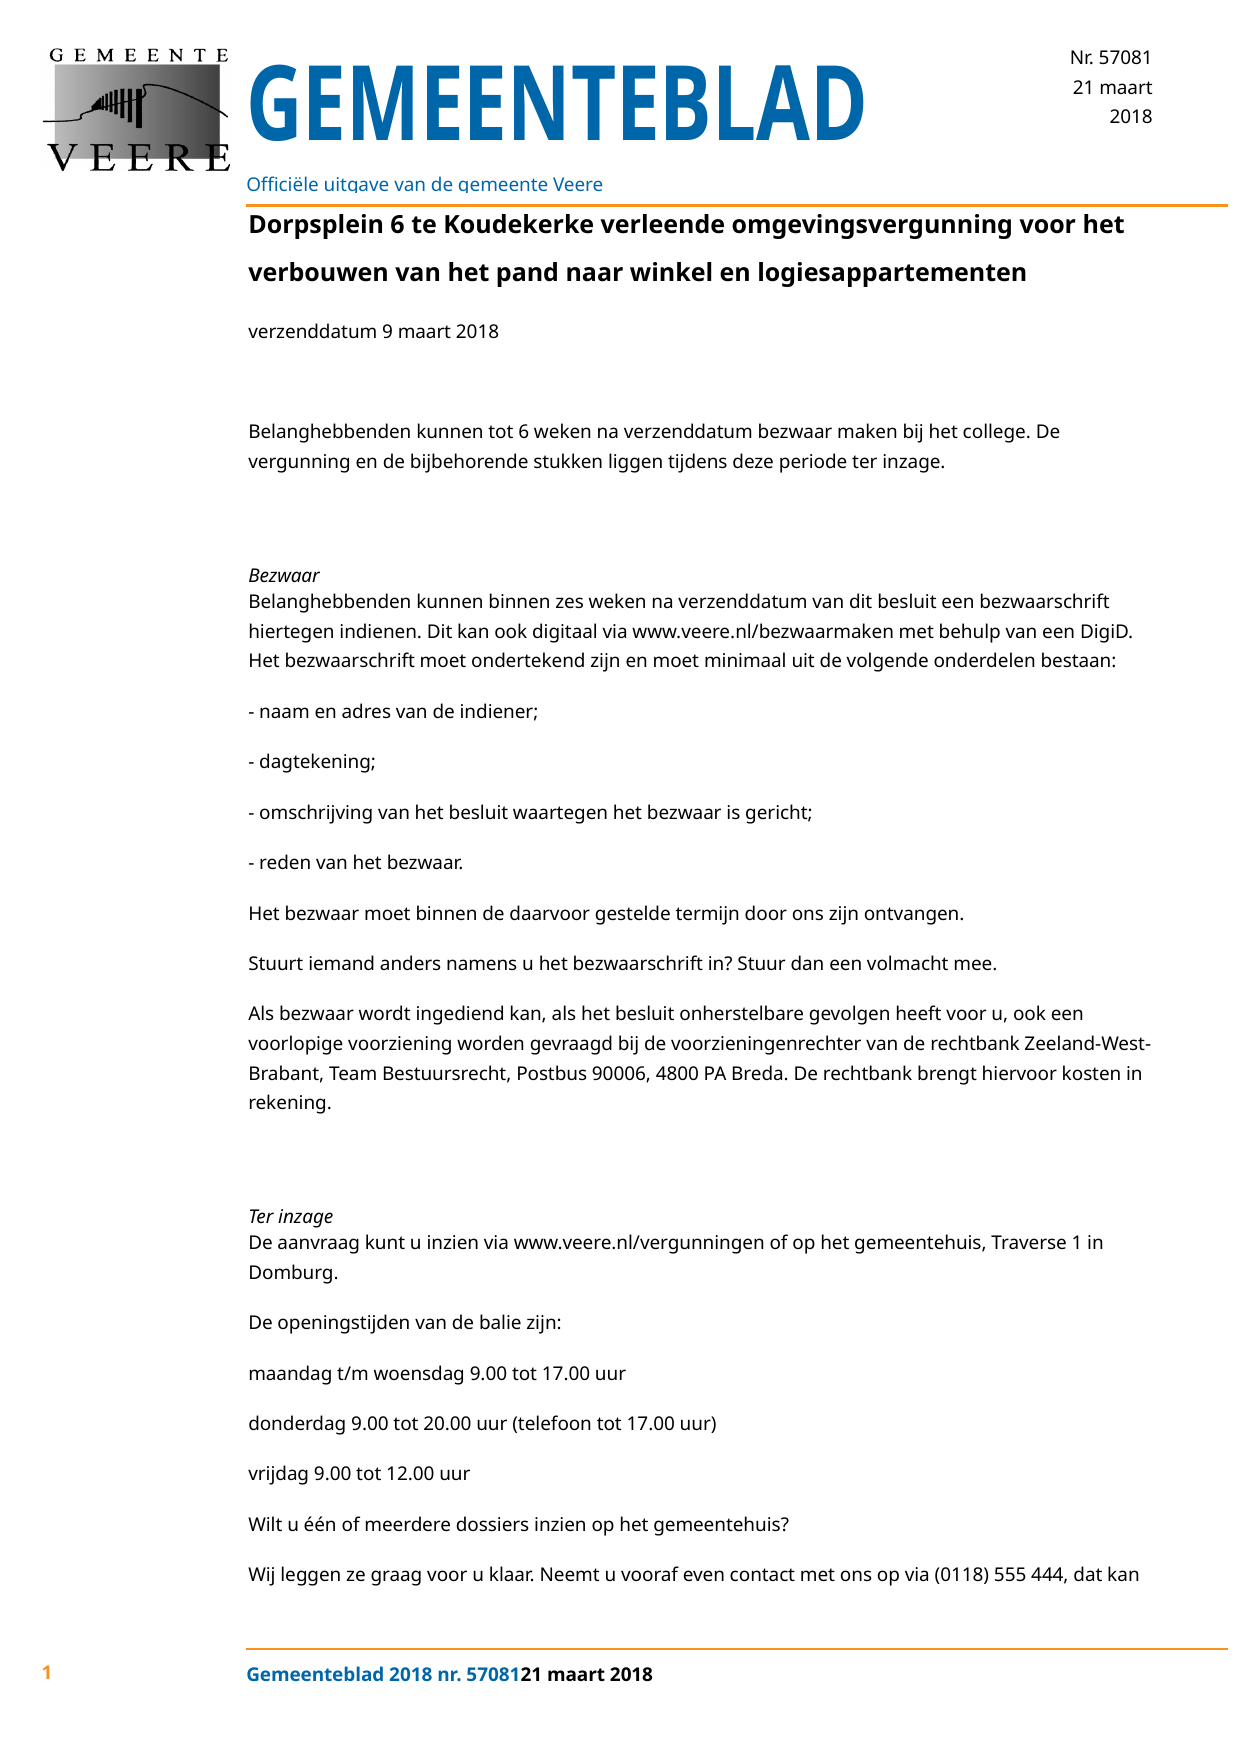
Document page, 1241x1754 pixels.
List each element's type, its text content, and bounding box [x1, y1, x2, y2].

text Stuurt iemand anders namens u het bezwaarschrift in? Stuur dan een volmacht mee. [248, 950, 1152, 976]
text verzenddatum 9 maart 2018 [248, 318, 1152, 344]
picture [41, 47, 231, 172]
text Als bezwaar wordt ingediend kan, als het besluit onherstelbare gevolgen heeft voor u, ook een voorlopige voorziening worden gevraagd bij de voorzieningenrechter van de rechtbank Zeeland-West-Brabant, Team Bestuursrecht, Postbus 90006, 4800 PA Breda. De rechtbank brengt hiervoor kosten in rekening. [248, 1001, 1152, 1115]
text Ter inzage [248, 1204, 1152, 1229]
text Belanghebbenden kunnen binnen zes weken na verzenddatum van dit besluit een bezwaarschrift hiertegen indienen. Dit kan ook digitaal via www.veere.nl/bezwaarmaken met behulp van een DigiD. Het bezwaarschrift moet ondertekend zijn en moet minimaal uit de volgende onderdelen bestaan: [248, 588, 1152, 673]
text vrijdag 9.00 tot 12.00 uur [248, 1461, 1152, 1486]
text Belanghebbenden kunnen tot 6 weken na verzenddatum bezwaar maken bij het college. De vergunning en de bijbehorende stukken liggen tijdens deze periode ter inzage. [248, 419, 1152, 474]
text De aanvraag kunt u inzien via www.veere.nl/vergunningen of op het gemeentehuis, Traverse 1 in Domburg. [248, 1229, 1152, 1285]
text Bezwaar [248, 563, 1152, 588]
text - naam en adres van de indiener; [248, 698, 1152, 724]
text - dagtekening; [248, 748, 1152, 774]
text - omschrijving van het besluit waartegen het bezwaar is gericht; [248, 799, 1152, 824]
text De openingstijden van de balie zijn: [248, 1309, 1152, 1335]
text donderdag 9.00 tot 20.00 uur (telefoon tot 17.00 uur) [248, 1410, 1152, 1436]
text Dorpsplein 6 te Koudekerke verleende omgevingsvergunning voor het verbouwen van het pand naar winkel en logiesappartementen [248, 207, 1152, 288]
text Wilt u één of meerdere dossiers inzien op het gemeentehuis? [248, 1511, 1152, 1537]
text Het bezwaar moet binnen de daarvoor gestelde termijn door ons zijn ontvangen. [248, 900, 1152, 925]
text Wij leggen ze graag voor u klaar. Neemt u vooraf even contact met ons op via (0118) 555 444, dat kan [248, 1561, 1152, 1587]
text maandag t/m woensdag 9.00 tot 17.00 uur [248, 1360, 1152, 1386]
text - reden van het bezwaar. [248, 849, 1152, 875]
